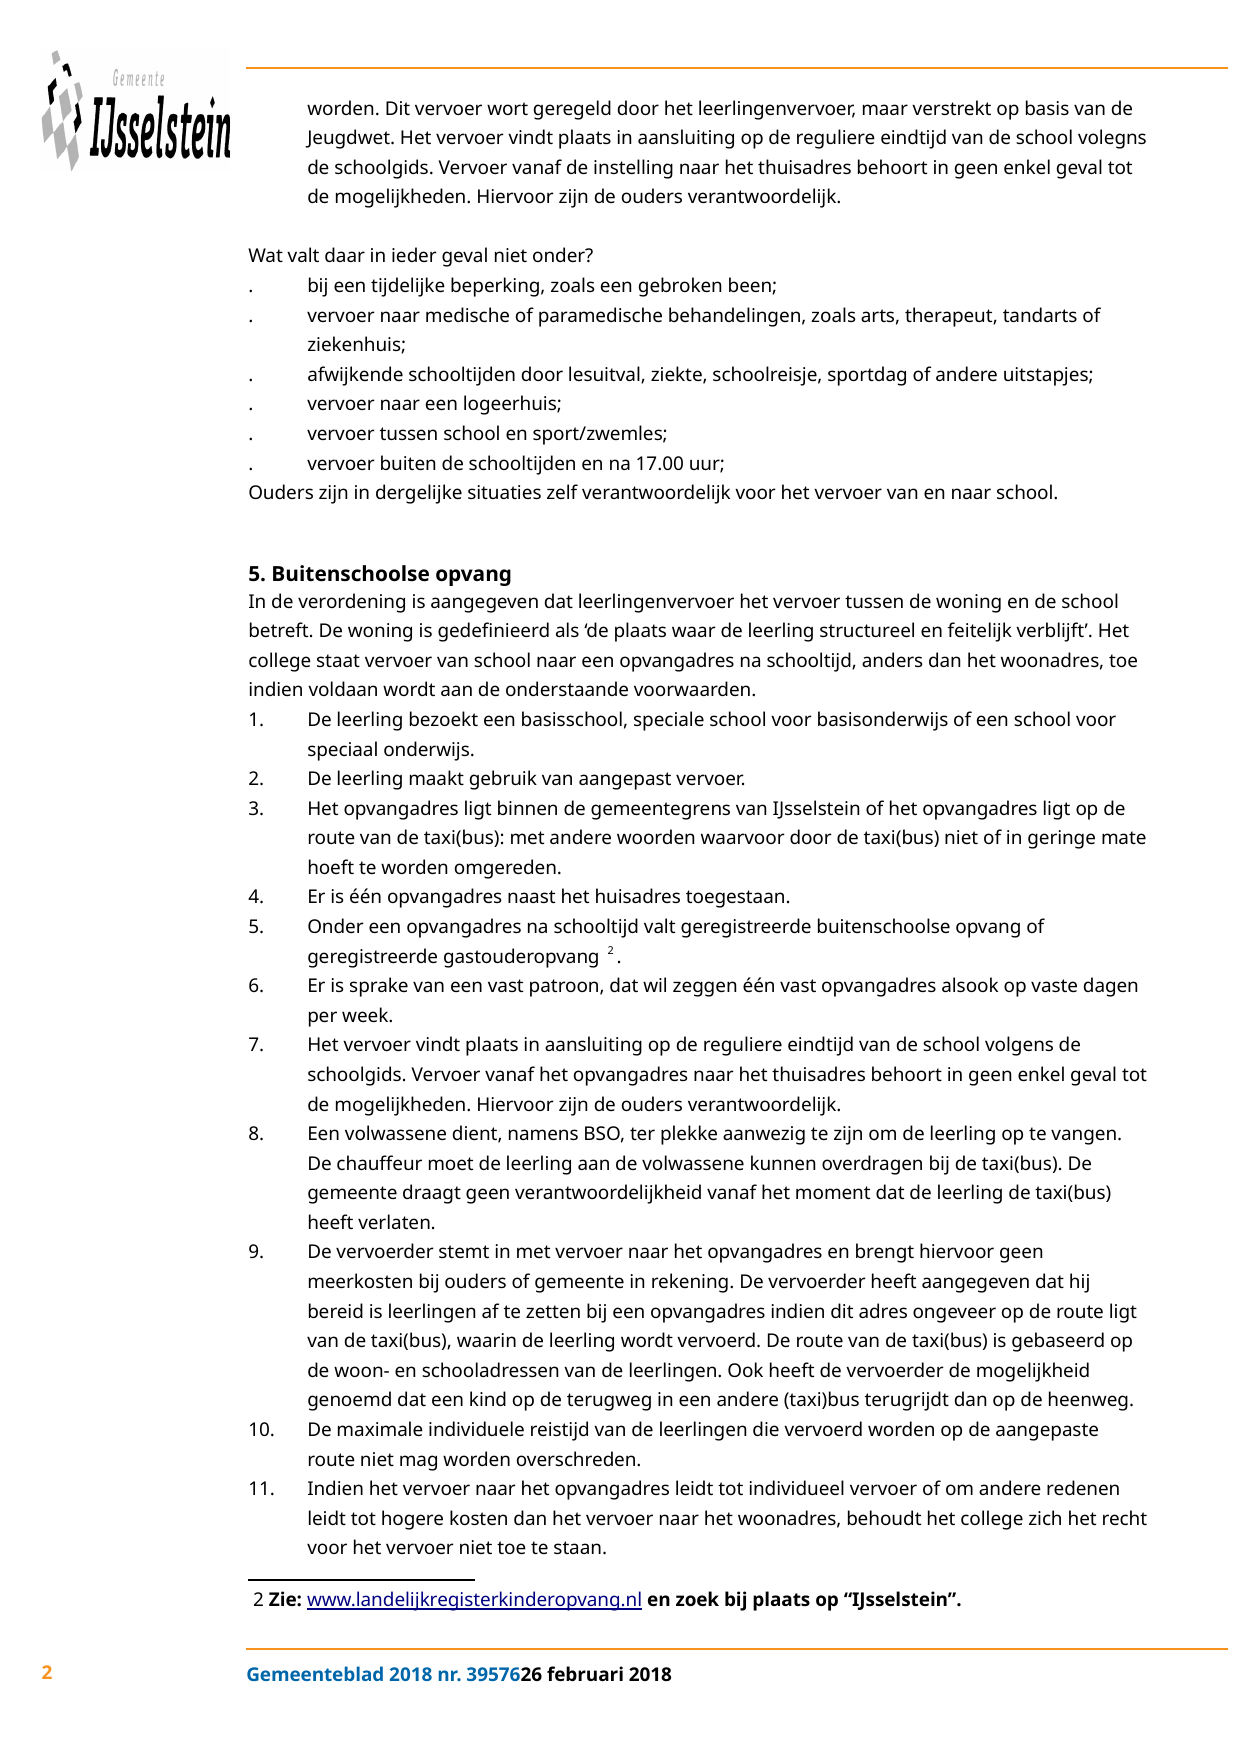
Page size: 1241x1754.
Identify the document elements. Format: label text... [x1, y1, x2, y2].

list Het opvangadres ligt binnen de gemeentegrens van IJsselstein of het opvangadres ligt op de route van de taxi(bus): met andere woorden waarvoor door de taxi(bus) niet of in geringe mate hoeft te worden omgereden. [248, 795, 1152, 880]
list Indien het vervoer naar het opvangadres leidt tot individueel vervoer of om andere redenen leidt tot hogere kosten dan het vervoer naar het woonadres, behoudt het college zich het recht voor het vervoer niet toe te staan. [248, 1475, 1152, 1560]
picture [41, 47, 231, 172]
list De leerling bezoekt een basisschool, speciale school voor basisonderwijs of een school voor speciaal onderwijs. [248, 706, 1152, 761]
list vervoer buiten de schooltijden en na 17.00 uur; [248, 450, 1152, 476]
list Er is één opvangadres naast het huisadres toegestaan. [248, 884, 1152, 909]
list Een volwassene dient, namens BSO, ter plekke aanwezig te zijn om de leerling op te vangen. De chauffeur moet de leerling aan de volwassene kunnen overdragen bij de taxi(bus). De gemeente draagt geen verantwoordelijkheid vanaf het moment dat de leerling de taxi(bus) heeft verlaten. [248, 1120, 1152, 1235]
list Er is sprake van een vast patroon, dat wil zeggen één vast opvangadres alsook op vaste dagen per week. [248, 972, 1152, 1028]
text Wat valt daar in ieder geval niet onder? [248, 243, 1152, 268]
list vervoer naar medische of paramedische behandelingen, zoals arts, therapeut, tandarts of ziekenhuis; [248, 302, 1152, 357]
list afwijkende schooltijden door lesuitval, ziekte, schoolreisje, sportdag of andere uitstapjes; [248, 361, 1152, 387]
list De vervoerder stemt in met vervoer naar het opvangadres en brengt hiervoor geen meerkosten bij ouders of gemeente in rekening. De vervoerder heeft aangegeven dat hij bereid is leerlingen af te zetten bij een opvangadres indien dit adres ongeveer op de route ligt van de taxi(bus), waarin de leerling wordt vervoerd. De route van de taxi(bus) is gebaseerd op de woon- en schooladressen van de leerlingen. Ook heeft de vervoerder de mogelijkheid genoemd dat een kind op de terugweg in een andere (taxi)bus terugrijdt dan op de heenweg. [248, 1239, 1152, 1412]
list Het vervoer vindt plaats in aansluiting op de reguliere eindtijd van de school volgens de schoolgids. Vervoer vanaf het opvangadres naar het thuisadres behoort in geen enkel geval tot de mogelijkheden. Hiervoor zijn de ouders verantwoordelijk. [248, 1032, 1152, 1116]
text 5. Buitenschoolse opvang [248, 559, 1152, 588]
text Ouders zijn in dergelijke situaties zelf verantwoordelijk voor het vervoer van en naar school. [248, 479, 1152, 505]
text In de verordening is aangegeven dat leerlingenvervoer het vervoer tussen de woning en de school betreft. De woning is gedefinieerd als ‘de plaats waar de leerling structureel en feitelijk verblijft’. Het college staat vervoer van school naar een opvangadres na schooltijd, anders dan het woonadres, toe indien voldaan wordt aan de onderstaande voorwaarden. [248, 588, 1152, 702]
list Onder een opvangadres na schooltijd valt geregistreerde buitenschoolse opvang of geregistreerde gastouderopvang . [248, 913, 1152, 968]
list De maximale individuele reistijd van de leerlingen die vervoerd worden op de aangepaste route niet mag worden overschreden. [248, 1416, 1152, 1471]
list vervoer tussen school en sport/zwemles; [248, 420, 1152, 446]
list vervoer naar een logeerhuis; [248, 391, 1152, 416]
list worden. Dit vervoer wort geregeld door het leerlingenvervoer, maar verstrekt op basis van de Jeugdwet. Het vervoer vindt plaats in aansluiting op de reguliere eindtijd van de school volegns de schoolgids. Vervoer vanaf de instelling naar het thuisadres behoort in geen enkel geval tot de mogelijkheden. Hiervoor zijn de ouders verantwoordelijk. [248, 95, 1152, 209]
list De leerling maakt gebruik van aangepast vervoer. [248, 765, 1152, 791]
list Zie: www.landelijkregisterkinderopvang.nl en zoek bij plaats op “IJsselstein”. [248, 1586, 1152, 1612]
list bij een tijdelijke beperking, zoals een gebroken been; [248, 272, 1152, 298]
